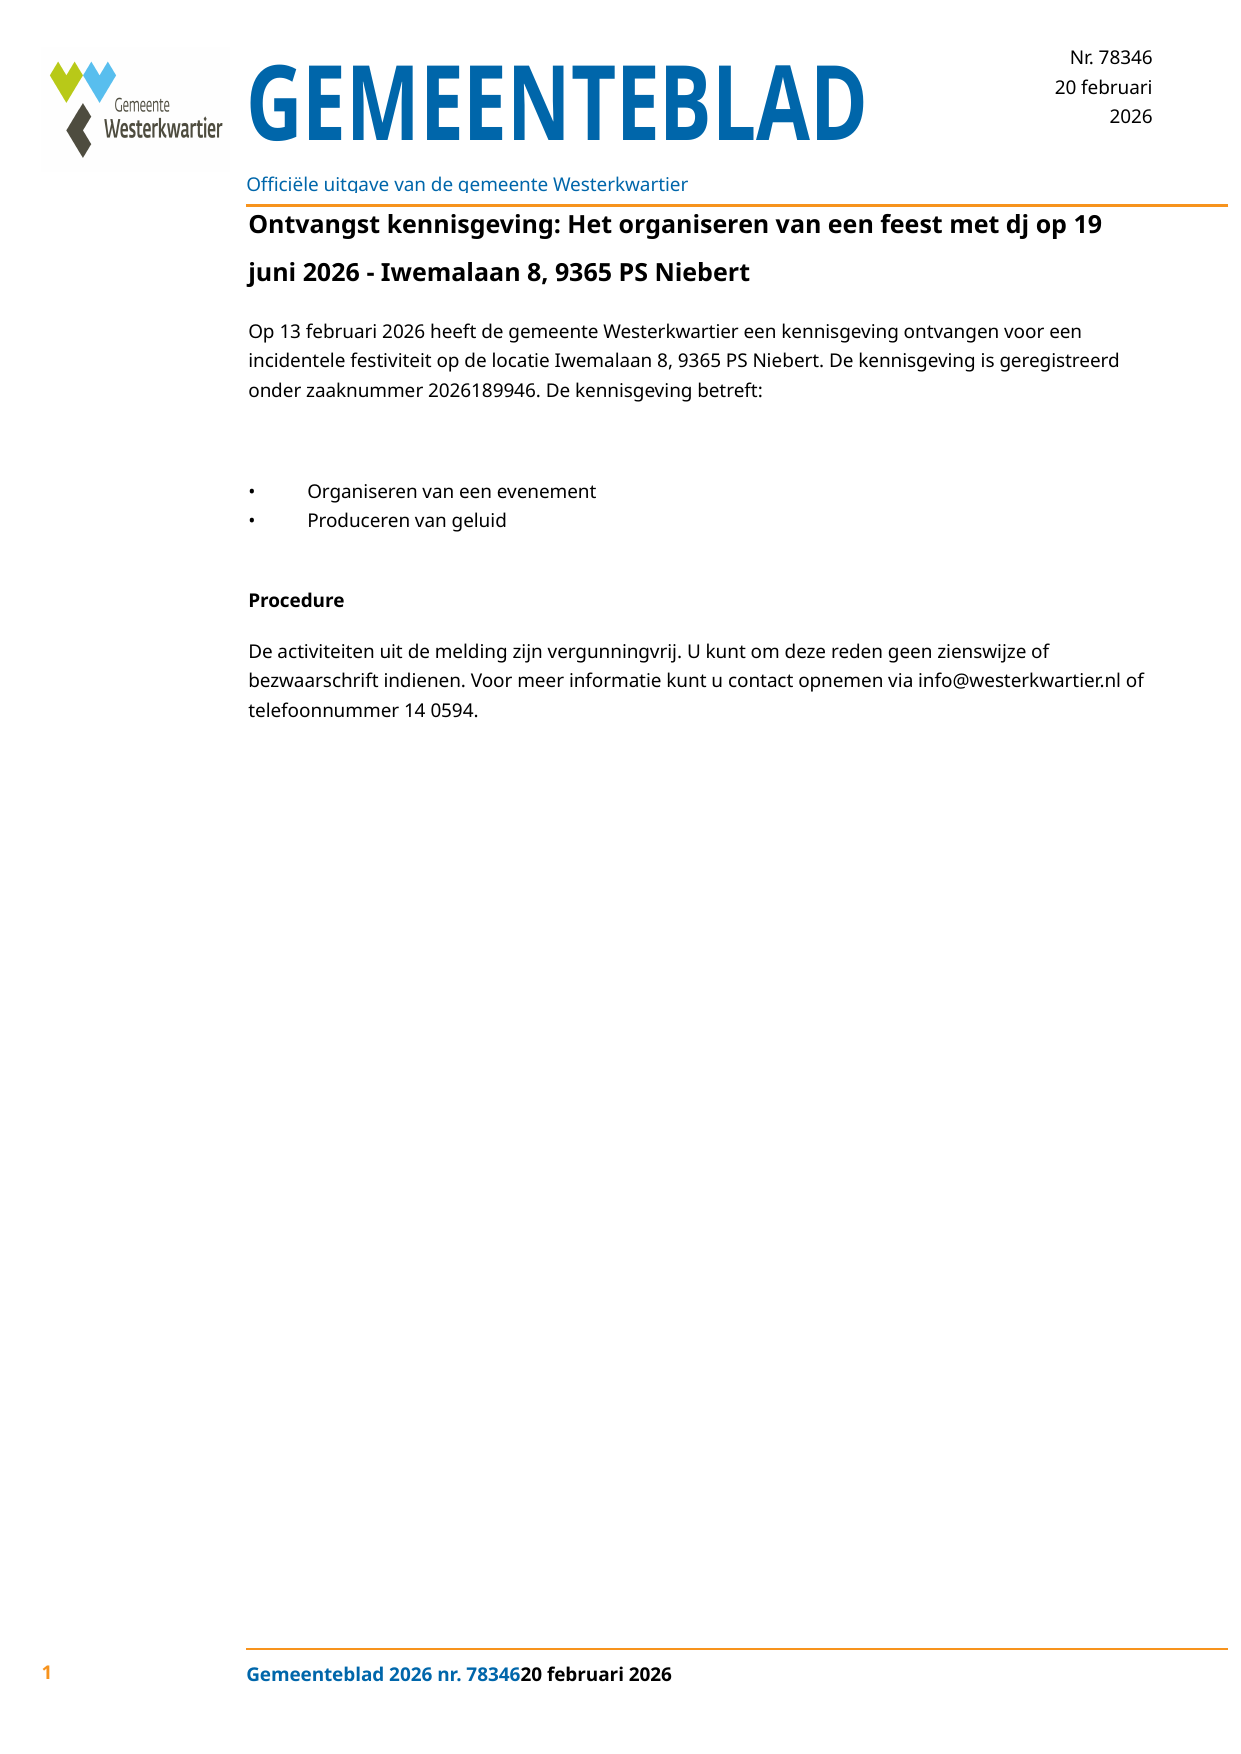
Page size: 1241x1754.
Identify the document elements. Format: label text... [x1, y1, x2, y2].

text Op 13 februari 2026 heeft de gemeente Westerkwartier een kennisgeving ontvangen voor een incidentele festiviteit op de locatie Iwemalaan 8, 9365 PS Niebert. De kennisgeving is geregistreerd onder zaaknummer 2026189946. De kennisgeving betreft: [248, 318, 1152, 403]
list Organiseren van een evenement [248, 478, 1152, 504]
list Produceren van geluid [248, 507, 1152, 533]
text Procedure [248, 587, 1152, 613]
text De activiteiten uit de melding zijn vergunningvrij. U kunt om deze reden geen zienswijze of bezwaarschrift indienen. Voor meer informatie kunt u contact opnemen via info@westerkwartier.nl of telefoonnummer 14 0594. [248, 638, 1152, 723]
text Ontvangst kennisgeving: Het organiseren van een feest met dj op 19 juni 2026 - Iwemalaan 8, 9365 PS Niebert [248, 207, 1152, 288]
picture [41, 47, 231, 172]
